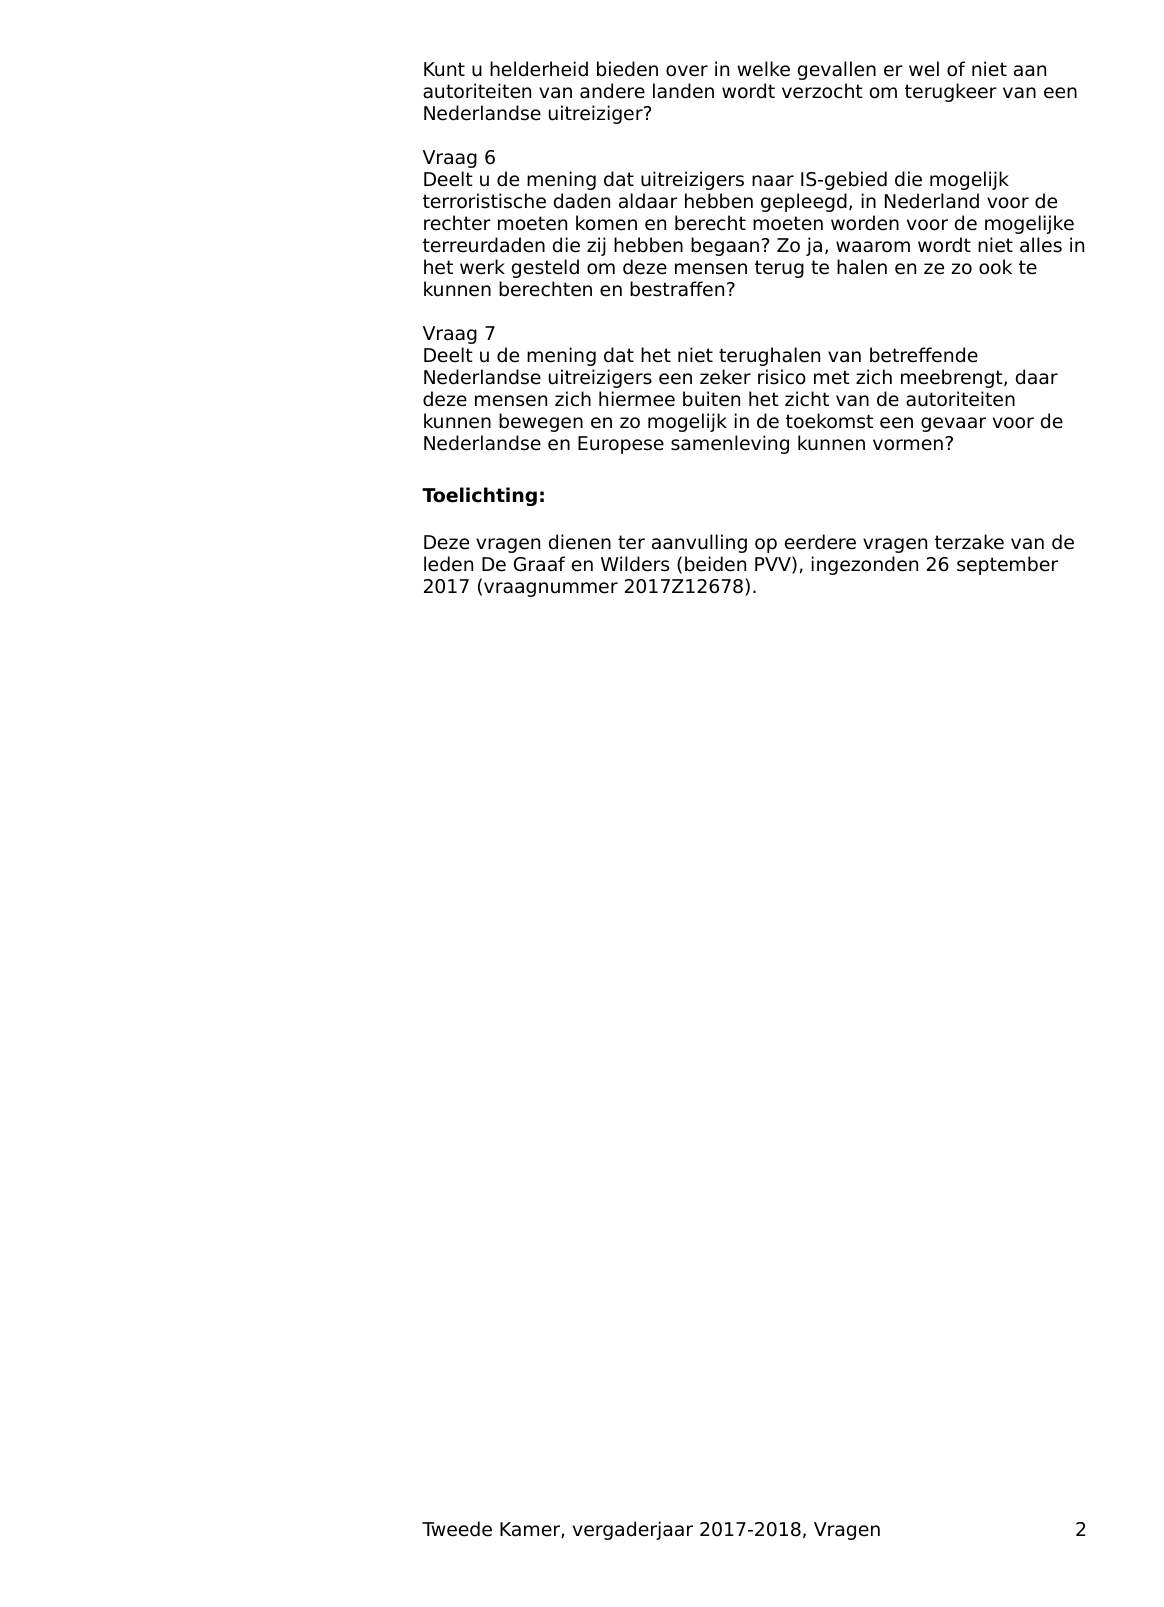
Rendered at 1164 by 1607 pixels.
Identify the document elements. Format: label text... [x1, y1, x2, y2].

subtitle Toelichting: [422, 485, 1087, 507]
text Vraag 6 [422, 147, 1087, 169]
text Kunt u helderheid bieden over in welke gevallen er wel of niet aan autoriteiten van andere landen wordt verzocht om terugkeer van een Nederlandse uitreiziger? [422, 59, 1087, 125]
text Vraag 7 [422, 323, 1087, 345]
text Deelt u de mening dat het niet terughalen van betreffende Nederlandse uitreizigers een zeker risico met zich meebrengt, daar deze mensen zich hiermee buiten het zicht van de autoriteiten kunnen bewegen en zo mogelijk in de toekomst een gevaar voor de Nederlandse en Europese samenleving kunnen vormen? [422, 345, 1087, 455]
text Deelt u de mening dat uitreizigers naar IS-gebied die mogelijk terroristische daden aldaar hebben gepleegd, in Nederland voor de rechter moeten komen en berecht moeten worden voor de mogelijke terreurdaden die zij hebben begaan? Zo ja, waarom wordt niet alles in het werk gesteld om deze mensen terug te halen en ze zo ook te kunnen berechten en bestraffen? [422, 169, 1087, 301]
text Deze vragen dienen ter aanvulling op eerdere vragen terzake van de leden De Graaf en Wilders (beiden PVV), ingezonden 26 september 2017 (vraagnummer 2017Z12678). [422, 532, 1087, 598]
